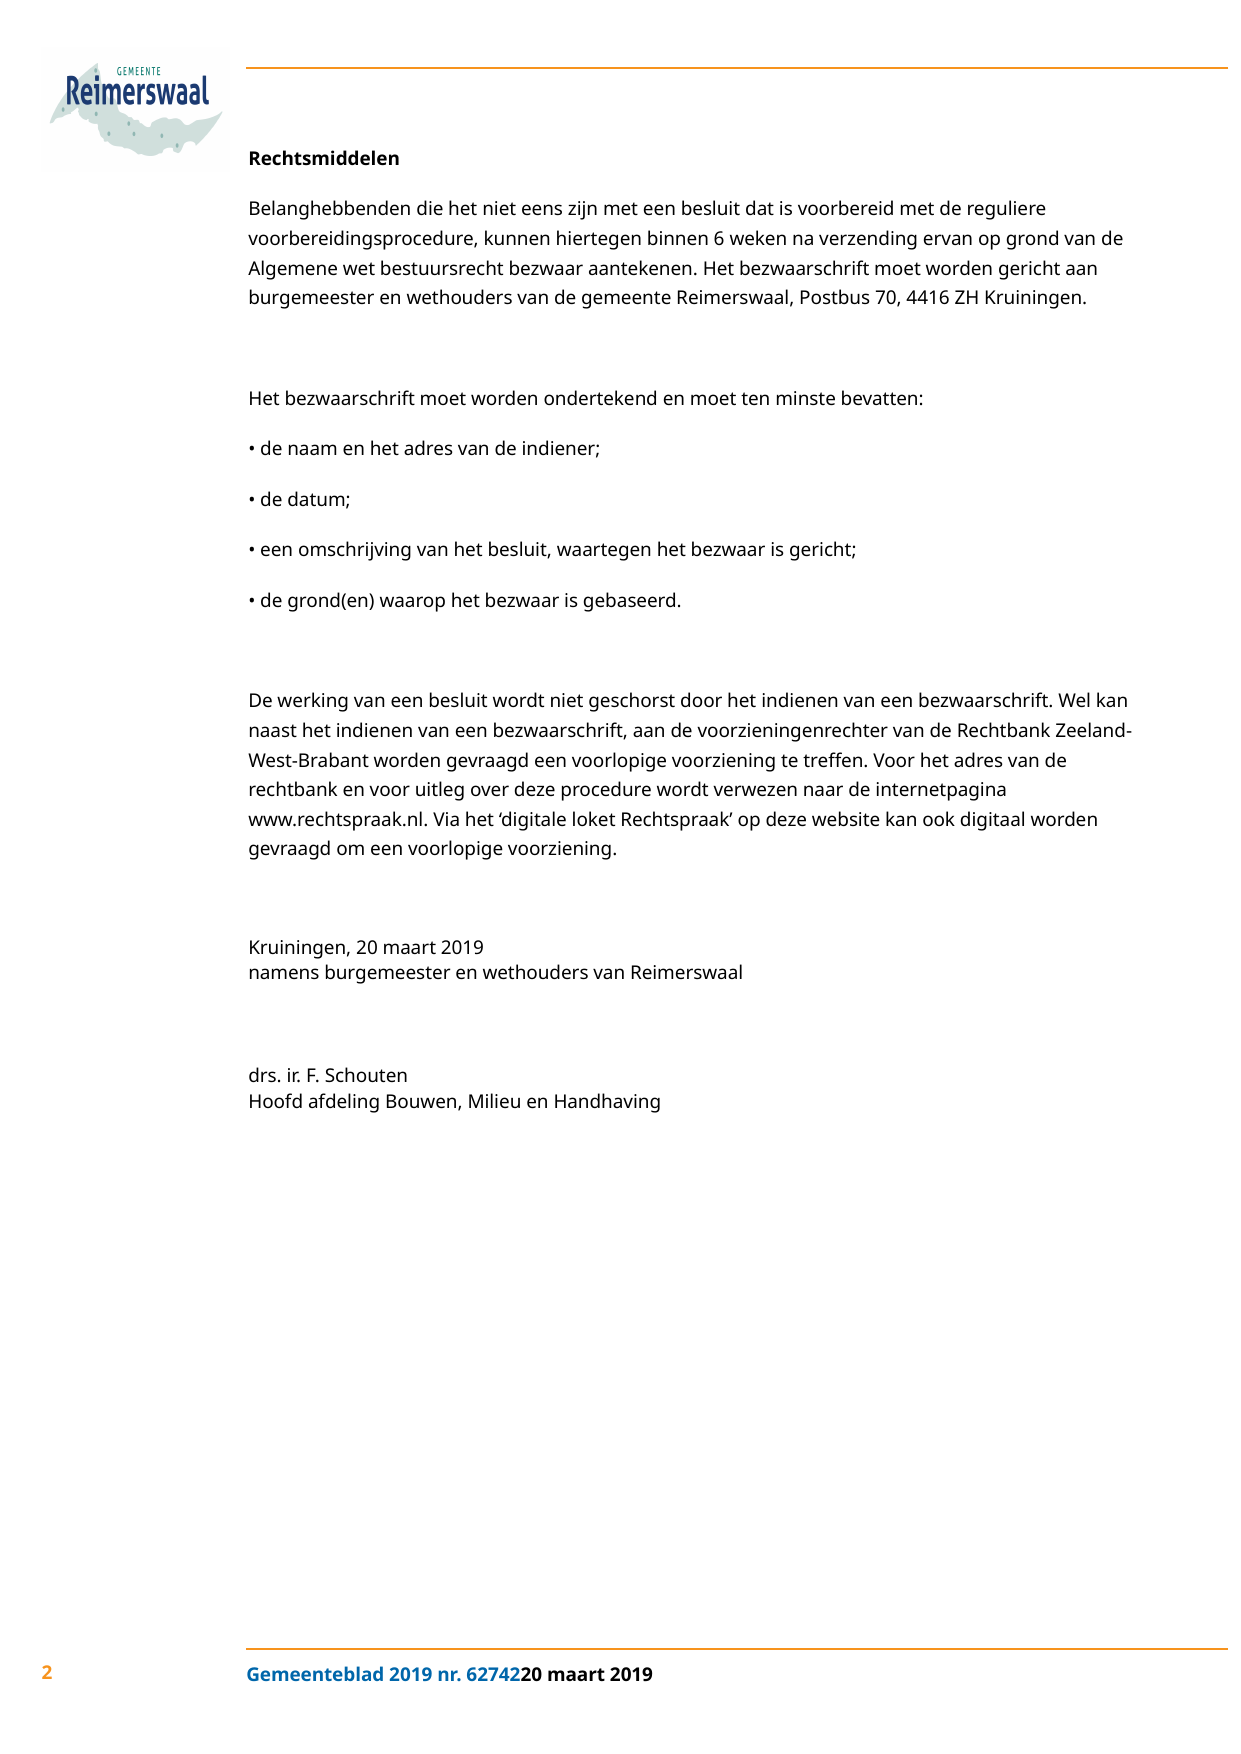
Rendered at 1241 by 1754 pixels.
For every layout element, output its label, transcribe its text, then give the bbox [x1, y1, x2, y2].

text namens burgemeester en wethouders van Reimerswaal [248, 959, 1152, 985]
text • een omschrijving van het besluit, waartegen het bezwaar is gericht; [248, 536, 1152, 562]
text Het bezwaarschrift moet worden ondertekend en moet ten minste bevatten: [248, 385, 1152, 411]
text Rechtsmiddelen [248, 145, 1152, 171]
text Hoofd afdeling Bouwen, Milieu en Handhaving [248, 1088, 1152, 1114]
text De werking van een besluit wordt niet geschorst door het indienen van een bezwaarschrift. Wel kan naast het indienen van een bezwaarschrift, aan de voorzieningenrechter van de Rechtbank Zeeland-West-Brabant worden gevraagd een voorlopige voorziening te treffen. Voor het adres van de rechtbank en voor uitleg over deze procedure wordt verwezen naar de internetpagina www.rechtspraak.nl. Via het ‘digitale loket Rechtspraak’ op deze website kan ook digitaal worden gevraagd om een voorlopige voorziening. [248, 688, 1152, 861]
text • de naam en het adres van de indiener; [248, 436, 1152, 461]
text • de datum; [248, 486, 1152, 512]
text • de grond(en) waarop het bezwaar is gebaseerd. [248, 587, 1152, 613]
text Belanghebbenden die het niet eens zijn met een besluit dat is voorbereid met de reguliere voorbereidingsprocedure, kunnen hiertegen binnen 6 weken na verzending ervan op grond van de Algemene wet bestuursrecht bezwaar aantekenen. Het bezwaarschrift moet worden gericht aan burgemeester en wethouders van de gemeente Reimerswaal, Postbus 70, 4416 ZH Kruiningen. [248, 196, 1152, 310]
picture [41, 47, 231, 172]
text Kruiningen, 20 maart 2019 [248, 934, 1152, 959]
text drs. ir. F. Schouten [248, 1062, 1152, 1088]
